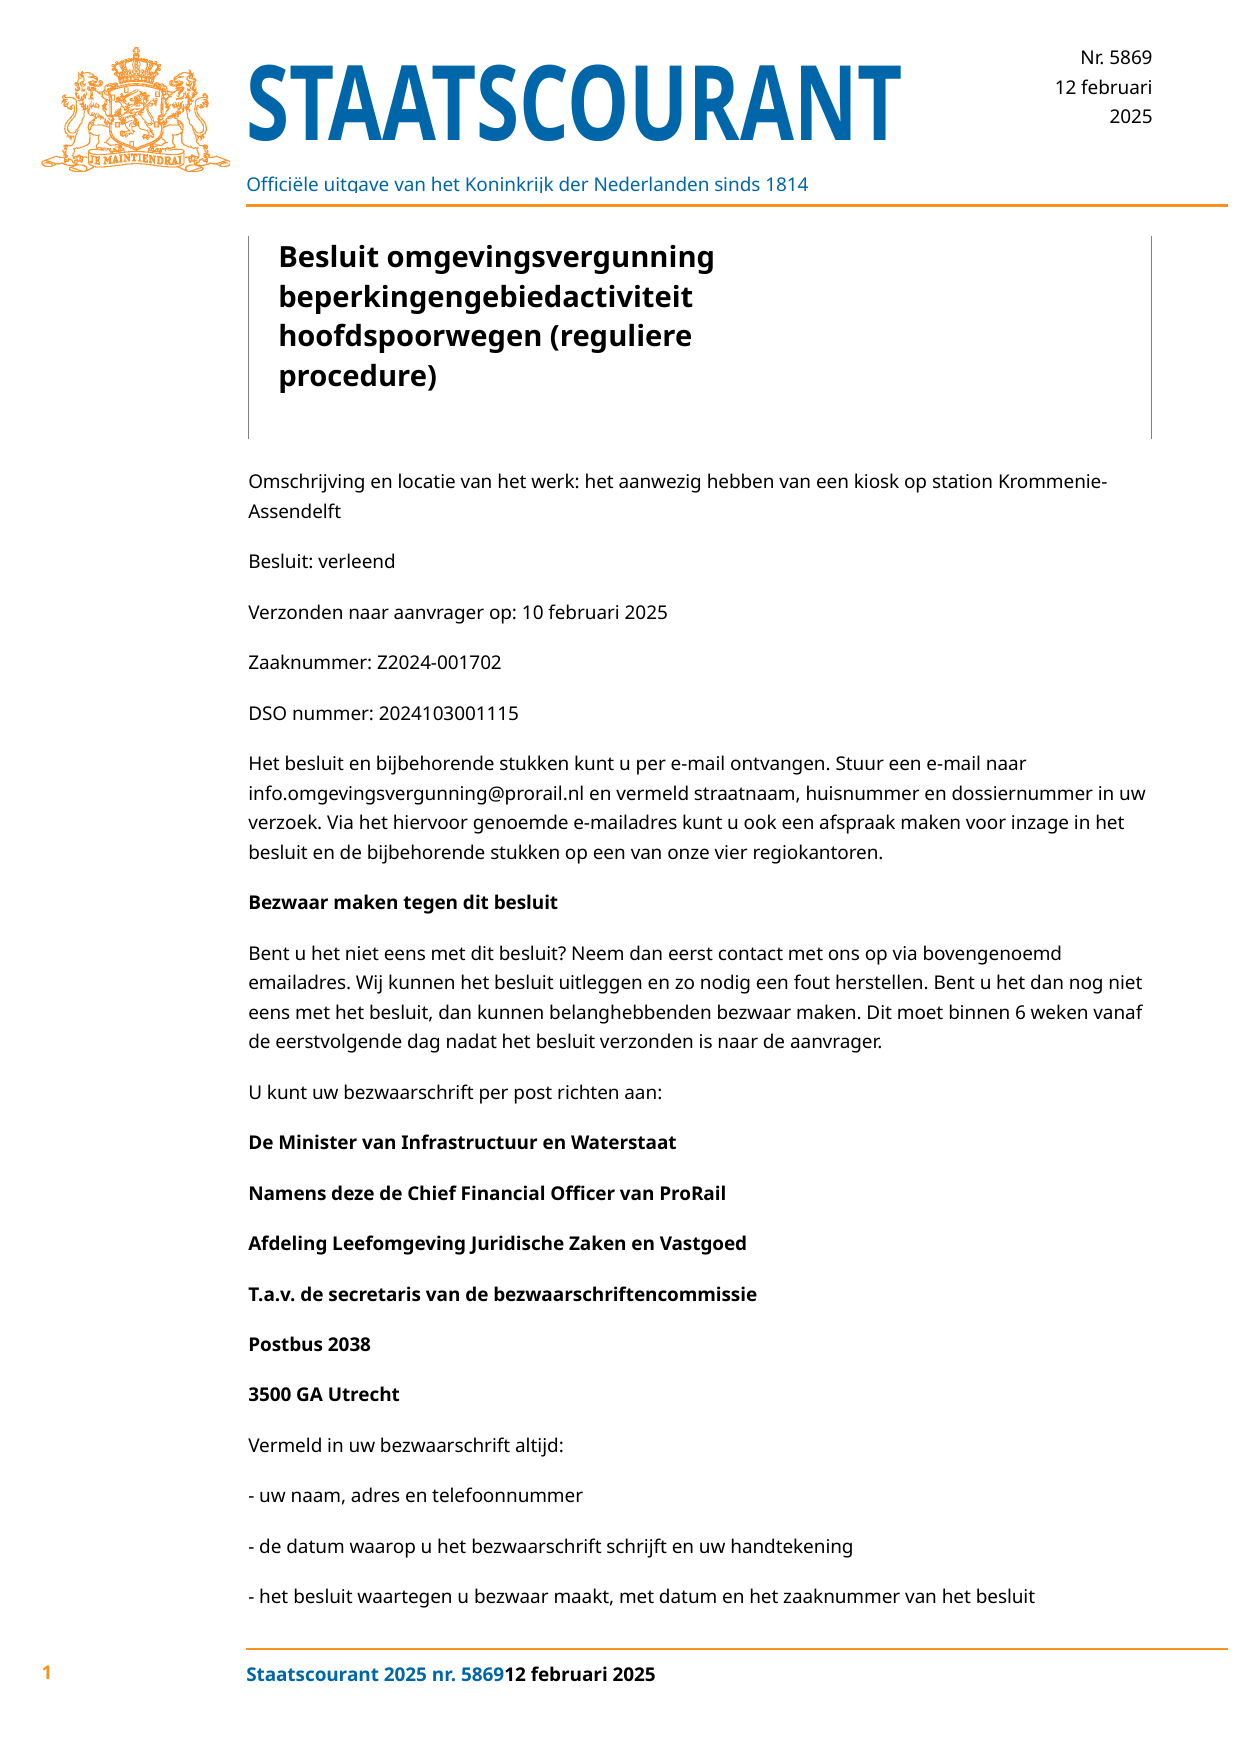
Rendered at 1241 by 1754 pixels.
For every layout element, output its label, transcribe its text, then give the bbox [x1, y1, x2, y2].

text Bent u het niet eens met dit besluit? Neem dan eerst contact met ons op via bovengenoemd emailadres. Wij kunnen het besluit uitleggen en zo nodig een fout herstellen. Bent u het dan nog niet eens met het besluit, dan kunnen belanghebbenden bezwaar maken. Dit moet binnen 6 weken vanaf de eerstvolgende dag nadat het besluit verzonden is naar de aanvrager. [248, 940, 1152, 1054]
text Postbus 2038 [248, 1331, 1152, 1357]
text U kunt uw bezwaarschrift per post richten aan: [248, 1079, 1152, 1105]
text DSO nummer: 2024103001115 [248, 700, 1152, 726]
picture [41, 47, 231, 172]
text T.a.v. de secretaris van de bezwaarschriftencommissie [248, 1281, 1152, 1306]
text 3500 GA Utrecht [248, 1382, 1152, 1407]
text Verzonden naar aanvrager op: 10 februari 2025 [248, 599, 1152, 625]
text - de datum waarop u het bezwaarschrift schrijft en uw handtekening [248, 1533, 1152, 1558]
text Besluit: verleend [248, 549, 1152, 574]
text Bezwaar maken tegen dit besluit [248, 889, 1152, 915]
table_header Besluit omgevingsvergunning beperkingengebiedactiviteit hoofdspoorwegen (reguliere procedure) [249, 236, 850, 439]
text Zaaknummer: Z2024-001702 [248, 649, 1152, 675]
text - het besluit waartegen u bezwaar maakt, met datum en het zaaknummer van het besluit [248, 1583, 1152, 1609]
table_header [850, 414, 1151, 439]
table_header [1090, 236, 1151, 413]
text Afdeling Leefomgeving Juridische Zaken en Vastgoed [248, 1230, 1152, 1256]
text De Minister van Infrastructuur en Waterstaat [248, 1129, 1152, 1155]
picture [912, 236, 1090, 414]
text Namens deze de Chief Financial Officer van ProRail [248, 1180, 1152, 1206]
text - uw naam, adres en telefoonnummer [248, 1482, 1152, 1508]
text Vermeld in uw bezwaarschrift altijd: [248, 1432, 1152, 1458]
table_header [850, 236, 912, 413]
text Het besluit en bijbehorende stukken kunt u per e-mail ontvangen. Stuur een e-mail naar info.omgevingsvergunning@prorail.nl en vermeld straatnaam, huisnummer en dossiernummer in uw verzoek. Via het hiervoor genoemde e-mailadres kunt u ook een afspraak maken voor inzage in het besluit en de bijbehorende stukken op een van onze vier regiokantoren. [248, 750, 1152, 865]
text Omschrijving en locatie van het werk: het aanwezig hebben van een kiosk op station Krommenie-Assendelft [248, 469, 1152, 524]
